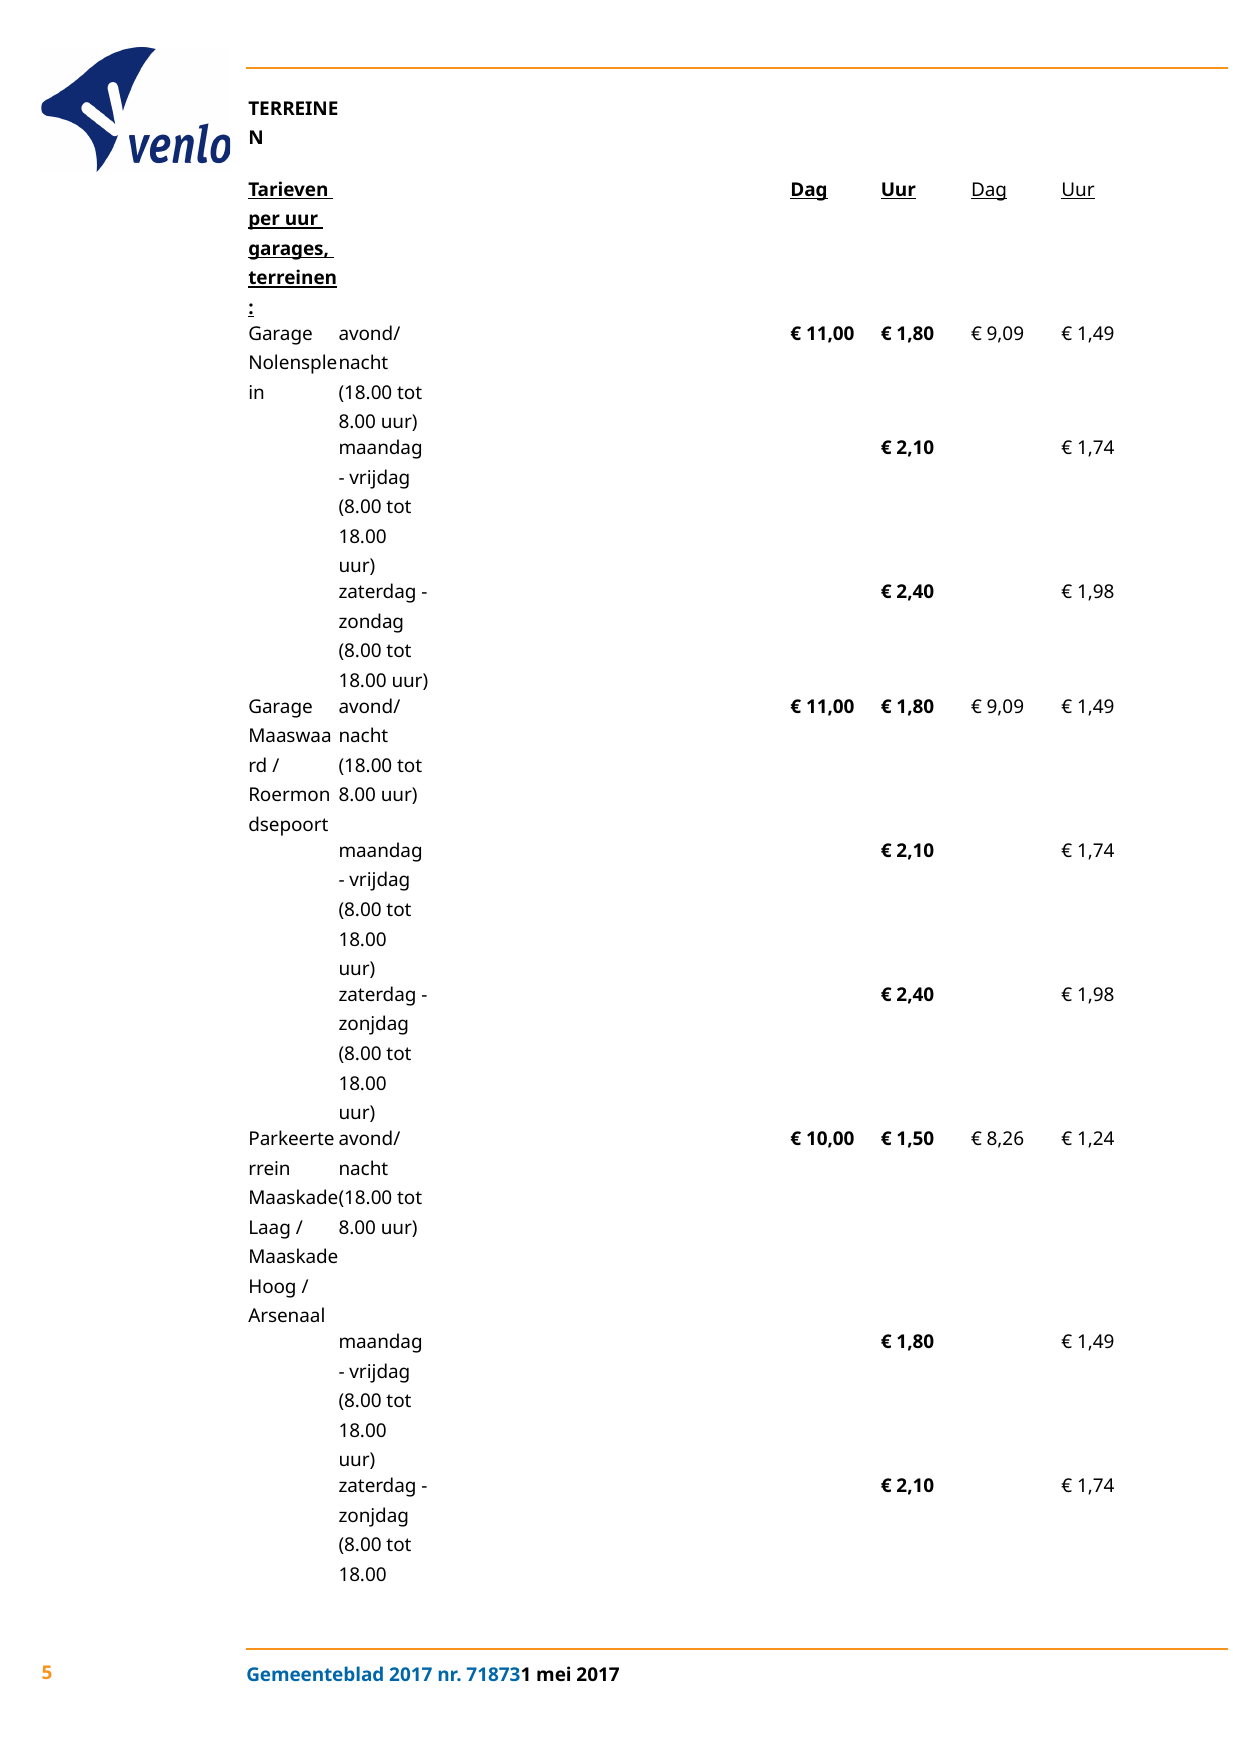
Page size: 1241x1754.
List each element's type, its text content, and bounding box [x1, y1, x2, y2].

table_cell [971, 434, 1061, 578]
table_cell [429, 837, 519, 981]
table_cell € 8,26 [971, 1125, 1061, 1328]
table_cell [700, 434, 790, 578]
table_cell [429, 434, 519, 578]
table_cell [429, 981, 519, 1125]
table_cell [519, 981, 609, 1125]
table_cell [971, 579, 1061, 693]
table_cell [700, 579, 790, 693]
table_cell [971, 837, 1061, 981]
table_cell zaterdag - zonjdag (8.00 tot 18.00 [338, 1473, 429, 1587]
table_cell € 1,98 [1061, 579, 1152, 693]
table_cell € 11,00 [790, 693, 881, 837]
table_cell [609, 981, 700, 1125]
table_cell [971, 150, 1061, 176]
table_cell [700, 1473, 790, 1587]
table_cell [790, 434, 881, 578]
table_cell [248, 1473, 338, 1587]
table_cell [609, 1328, 700, 1472]
table_cell [609, 693, 700, 837]
table_cell [609, 579, 700, 693]
table_cell Parkeerterrein Maaskade Laag / Maaskade Hoog / Arsenaal [248, 1125, 338, 1328]
table_cell Uur [1061, 176, 1152, 320]
table_cell zaterdag - zonjdag (8.00 tot 18.00 uur) [338, 981, 429, 1125]
table_cell avond/nacht (18.00 tot 8.00 uur) [338, 320, 429, 434]
table_cell [700, 1125, 790, 1328]
table_cell [700, 95, 790, 150]
table_cell [700, 693, 790, 837]
table_cell [700, 320, 790, 434]
table_cell [248, 434, 338, 578]
table_cell € 2,10 [881, 1473, 971, 1587]
table_cell € 1,49 [1061, 693, 1152, 837]
table_cell [519, 320, 609, 434]
table_cell € 2,10 [881, 434, 971, 578]
table_cell [519, 176, 609, 320]
table_cell avond/nacht (18.00 tot 8.00 uur) [338, 1125, 429, 1328]
table_cell [1061, 150, 1152, 176]
table_cell maandag - vrijdag (8.00 tot 18.00 uur) [338, 1328, 429, 1472]
table_cell [429, 579, 519, 693]
table_cell € 1,49 [1061, 1328, 1152, 1472]
table_cell € 1,74 [1061, 1473, 1152, 1587]
table_cell [429, 150, 519, 176]
table_cell [790, 1473, 881, 1587]
table_cell € 11,00 [790, 320, 881, 434]
table_cell [429, 320, 519, 434]
table_cell [700, 1328, 790, 1472]
table_cell [429, 693, 519, 837]
table_cell [609, 95, 700, 150]
table_cell [790, 150, 881, 176]
table_cell € 2,40 [881, 981, 971, 1125]
table_cell [429, 176, 519, 320]
table_cell [248, 150, 338, 176]
table_cell [609, 1125, 700, 1328]
table_cell [338, 95, 429, 150]
table_cell maandag - vrijdag (8.00 tot 18.00 uur) [338, 434, 429, 578]
table_cell [971, 1473, 1061, 1587]
picture [41, 47, 231, 172]
table_cell avond/nacht (18.00 tot 8.00 uur) [338, 693, 429, 837]
table_cell [519, 1473, 609, 1587]
table_cell [338, 176, 429, 320]
table_cell [248, 981, 338, 1125]
table_cell [790, 95, 881, 150]
table_cell [971, 981, 1061, 1125]
table_cell [519, 579, 609, 693]
table_cell Garage Nolensplein [248, 320, 338, 434]
table_cell [971, 1328, 1061, 1472]
table_cell [248, 579, 338, 693]
table_cell [1061, 95, 1152, 150]
table_cell [429, 1473, 519, 1587]
table_cell [881, 150, 971, 176]
table_cell [519, 95, 609, 150]
table_cell [248, 837, 338, 981]
table_cell € 1,24 [1061, 1125, 1152, 1328]
table_cell [429, 1328, 519, 1472]
table_cell [429, 95, 519, 150]
table_cell [609, 176, 700, 320]
table_cell [881, 95, 971, 150]
table_cell [519, 693, 609, 837]
table_cell [700, 837, 790, 981]
table_cell € 9,09 [971, 320, 1061, 434]
table_cell [971, 95, 1061, 150]
table_cell [609, 150, 700, 176]
table_cell [700, 176, 790, 320]
table_cell [519, 150, 609, 176]
table_cell € 1,80 [881, 693, 971, 837]
table_cell Tarieven per uur garages, terreinen: [248, 176, 338, 320]
table_cell € 2,40 [881, 579, 971, 693]
table_cell zaterdag - zondag (8.00 tot 18.00 uur) [338, 579, 429, 693]
table_cell [519, 837, 609, 981]
table_cell Uur [881, 176, 971, 320]
table_cell [248, 1328, 338, 1472]
table_cell € 9,09 [971, 693, 1061, 837]
table_cell Dag [971, 176, 1061, 320]
table_cell € 10,00 [790, 1125, 881, 1328]
table_cell TERREINEN [248, 95, 338, 150]
table_cell [609, 320, 700, 434]
table_cell [429, 1125, 519, 1328]
table_cell € 1,98 [1061, 981, 1152, 1125]
table_cell € 1,74 [1061, 434, 1152, 578]
table_cell [790, 1328, 881, 1472]
table_cell [700, 150, 790, 176]
table_cell [519, 434, 609, 578]
table_cell [790, 981, 881, 1125]
table_cell € 1,49 [1061, 320, 1152, 434]
table_cell [700, 981, 790, 1125]
table_cell Dag [790, 176, 881, 320]
table_cell € 1,50 [881, 1125, 971, 1328]
table_cell [519, 1125, 609, 1328]
table_cell € 1,80 [881, 1328, 971, 1472]
table_cell [609, 434, 700, 578]
table_cell Garage Maaswaard / Roermondsepoort [248, 693, 338, 837]
table_cell maandag - vrijdag (8.00 tot 18.00 uur) [338, 837, 429, 981]
table_cell [609, 1473, 700, 1587]
table_cell [338, 150, 429, 176]
table_cell [519, 1328, 609, 1472]
table_cell € 1,80 [881, 320, 971, 434]
table_cell [790, 579, 881, 693]
table_cell [790, 837, 881, 981]
table_cell € 2,10 [881, 837, 971, 981]
table_cell € 1,74 [1061, 837, 1152, 981]
table_cell [609, 837, 700, 981]
